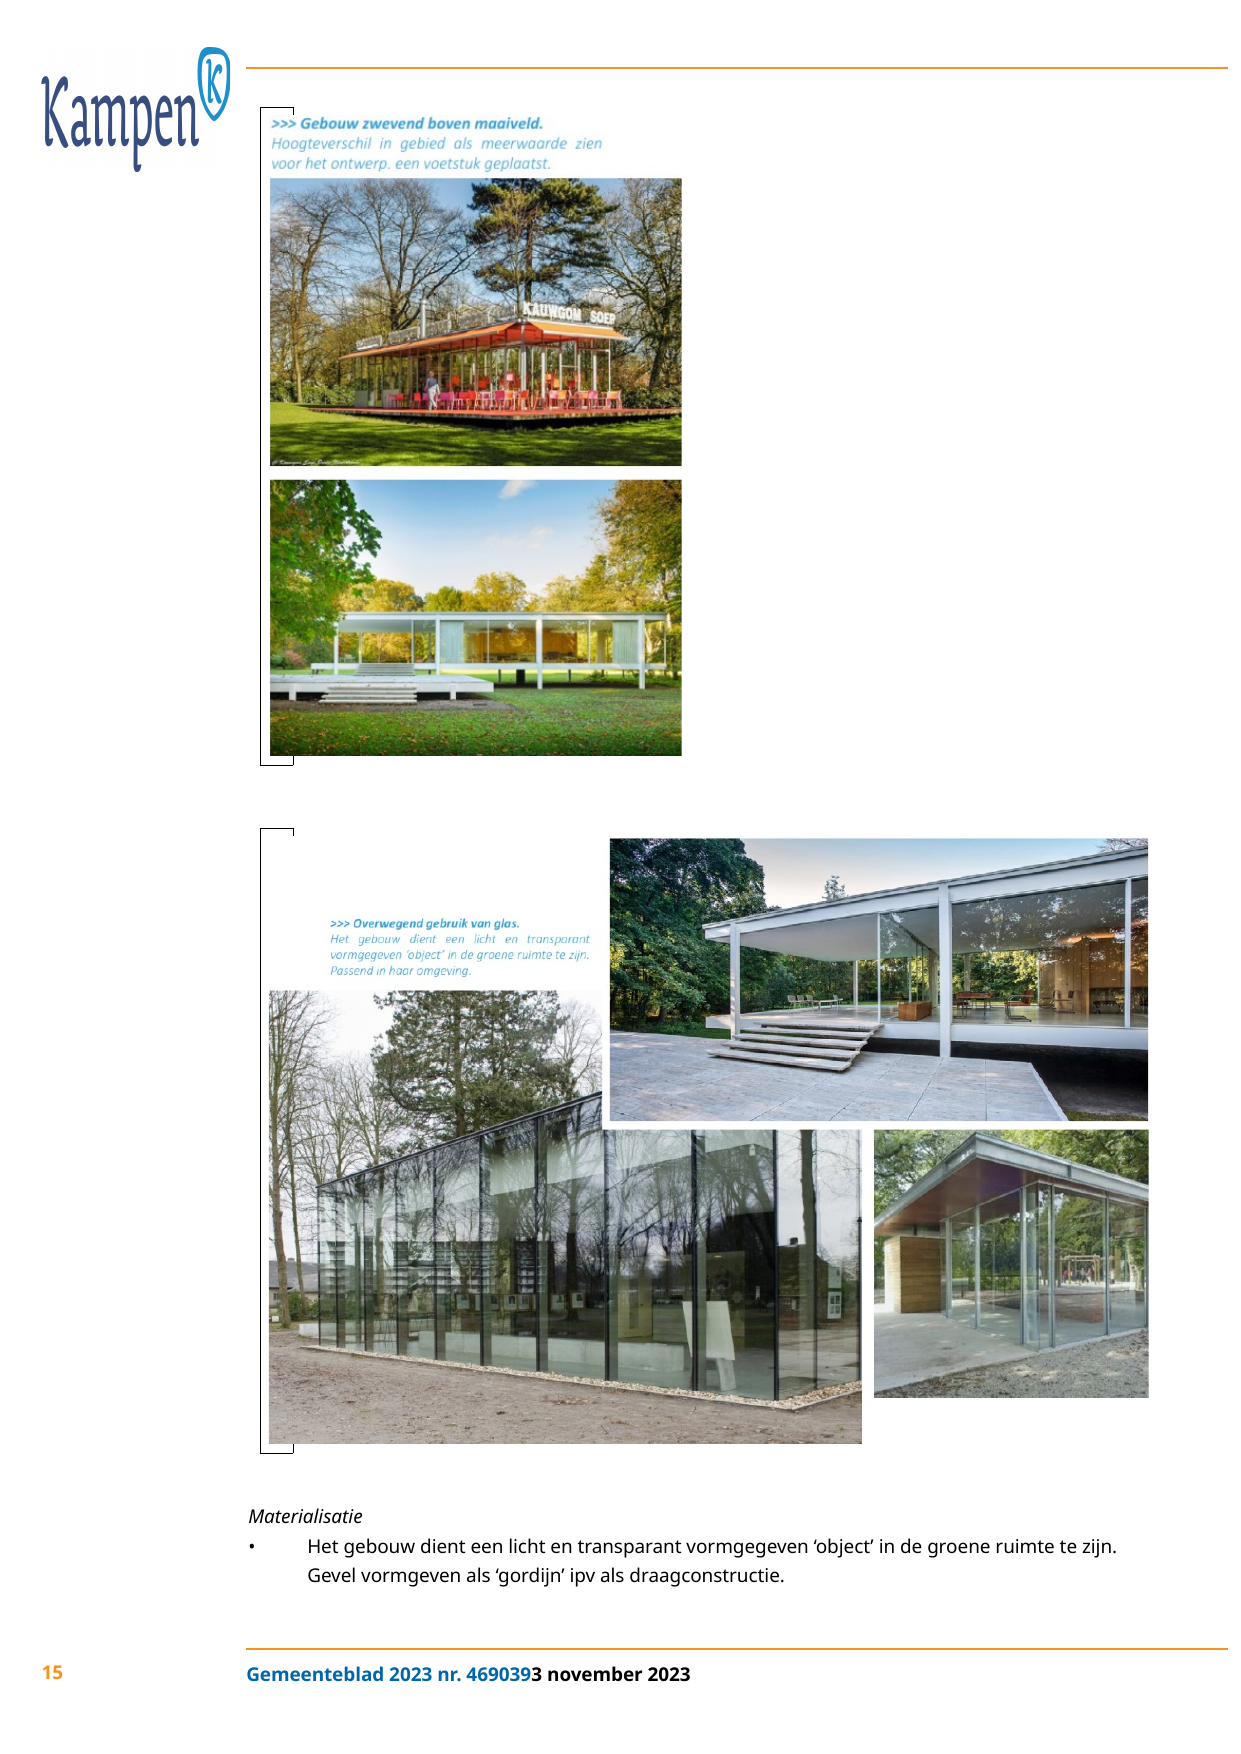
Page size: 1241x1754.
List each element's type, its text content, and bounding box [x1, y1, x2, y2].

picture [268, 836, 1149, 1444]
text Materialisatie [248, 1503, 1152, 1529]
picture [268, 115, 682, 756]
picture [41, 47, 231, 172]
list Het gebouw dient een licht en transparant vormgegeven ‘object’ in de groene ruimte te zijn. Gevel vormgeven als ‘gordijn’ ipv als draagconstructie. [248, 1533, 1152, 1588]
